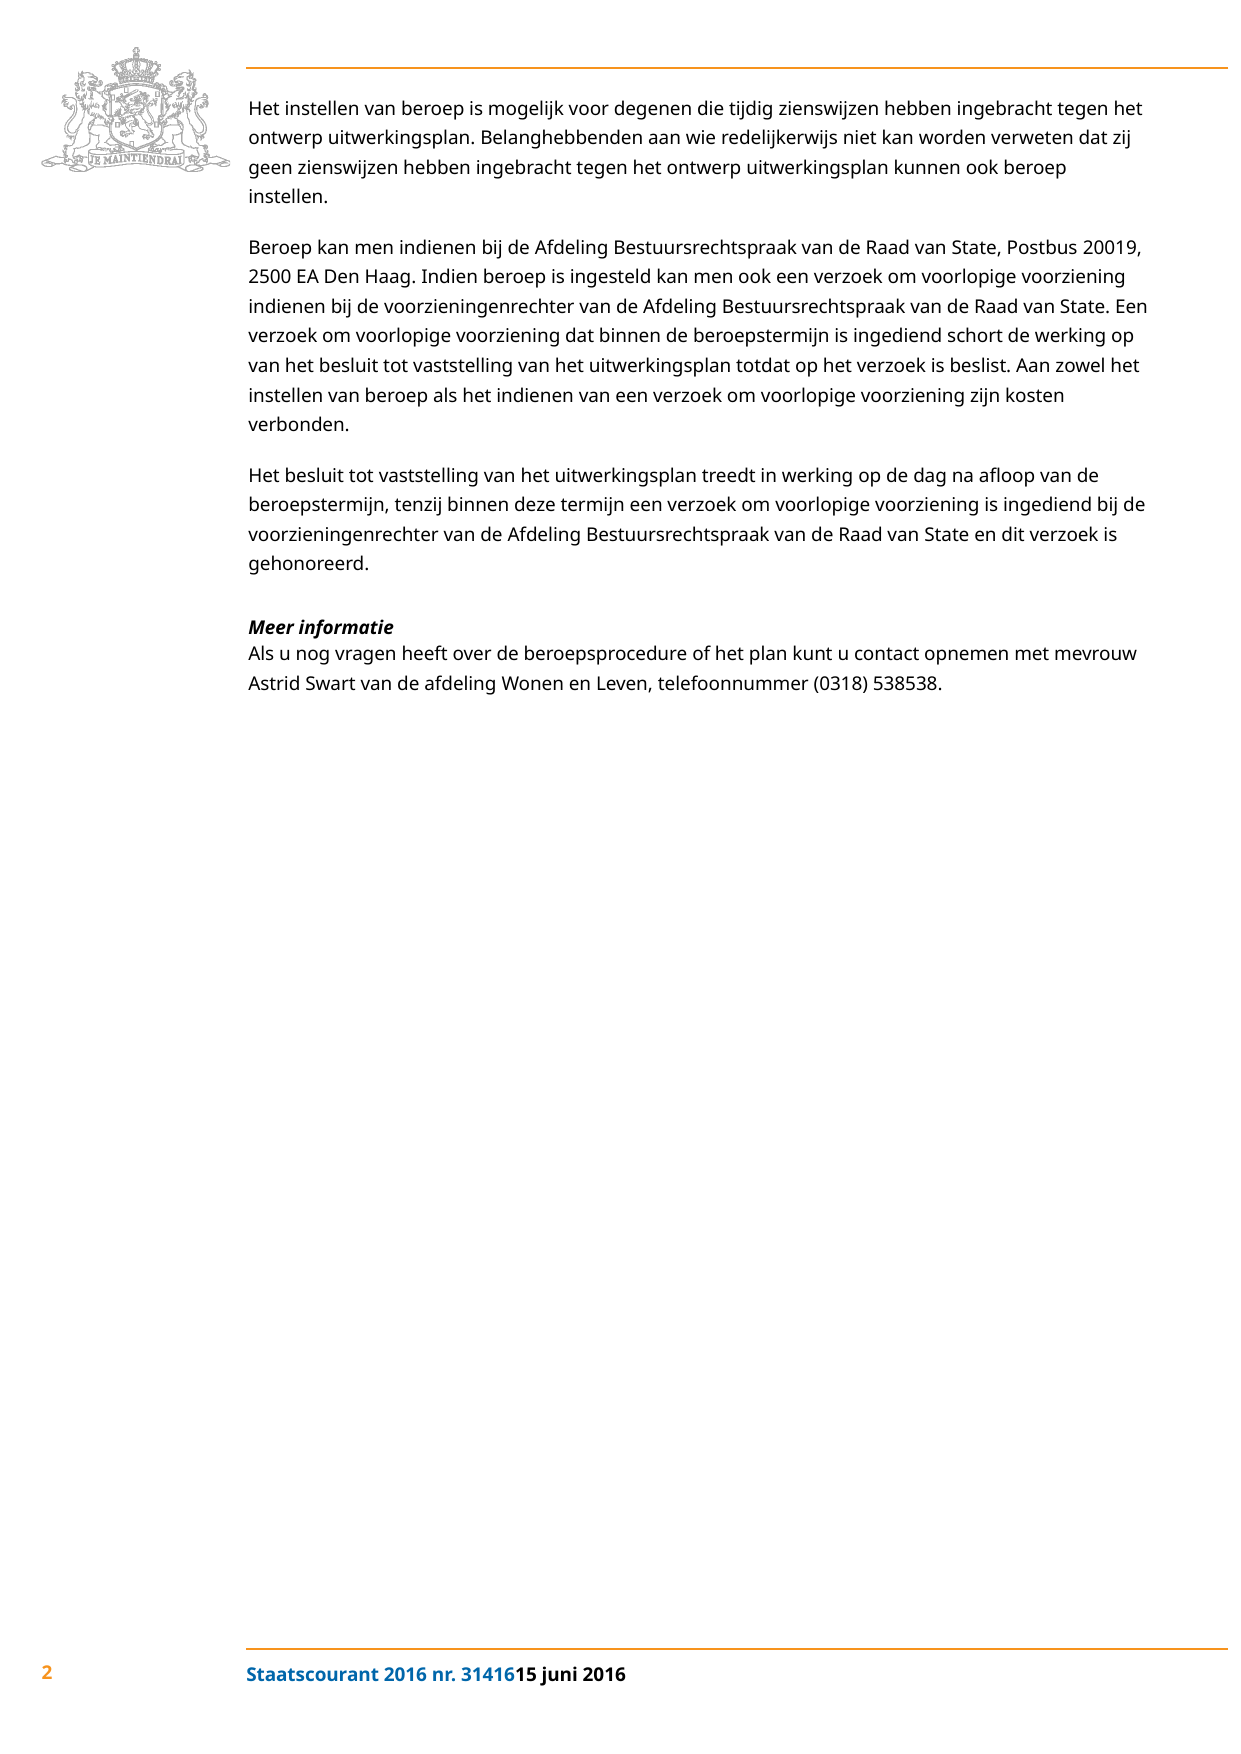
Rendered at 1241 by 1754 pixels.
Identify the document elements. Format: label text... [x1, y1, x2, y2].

text Het instellen van beroep is mogelijk voor degenen die tijdig zienswijzen hebben ingebracht tegen het ontwerp uitwerkingsplan. Belanghebbenden aan wie redelijkerwijs niet kan worden verweten dat zij geen zienswijzen hebben ingebracht tegen het ontwerp uitwerkingsplan kunnen ook beroep instellen. [248, 95, 1152, 209]
text Meer informatie [248, 614, 1152, 640]
text Het besluit tot vaststelling van het uitwerkingsplan treedt in werking op de dag na afloop van de beroepstermijn, tenzij binnen deze termijn een verzoek om voorlopige voorziening is ingediend bij de voorzieningenrechter van de Afdeling Bestuursrechtspraak van de Raad van State en dit verzoek is gehonoreerd. [248, 462, 1152, 576]
text Beroep kan men indienen bij de Afdeling Bestuursrechtspraak van de Raad van State, Postbus 20019, 2500 EA Den Haag. Indien beroep is ingesteld kan men ook een verzoek om voorlopige voorziening indienen bij de voorzieningenrechter van de Afdeling Bestuursrechtspraak van de Raad van State. Een verzoek om voorlopige voorziening dat binnen de beroepstermijn is ingediend schort de werking op van het besluit tot vaststelling van het uitwerkingsplan totdat op het verzoek is beslist. Aan zowel het instellen van beroep als het indienen van een verzoek om voorlopige voorziening zijn kosten verbonden. [248, 234, 1152, 437]
picture [41, 47, 231, 172]
text Als u nog vragen heeft over de beroepsprocedure of het plan kunt u contact opnemen met mevrouw Astrid Swart van de afdeling Wonen en Leven, telefoonnummer (0318) 538538. [248, 640, 1152, 696]
